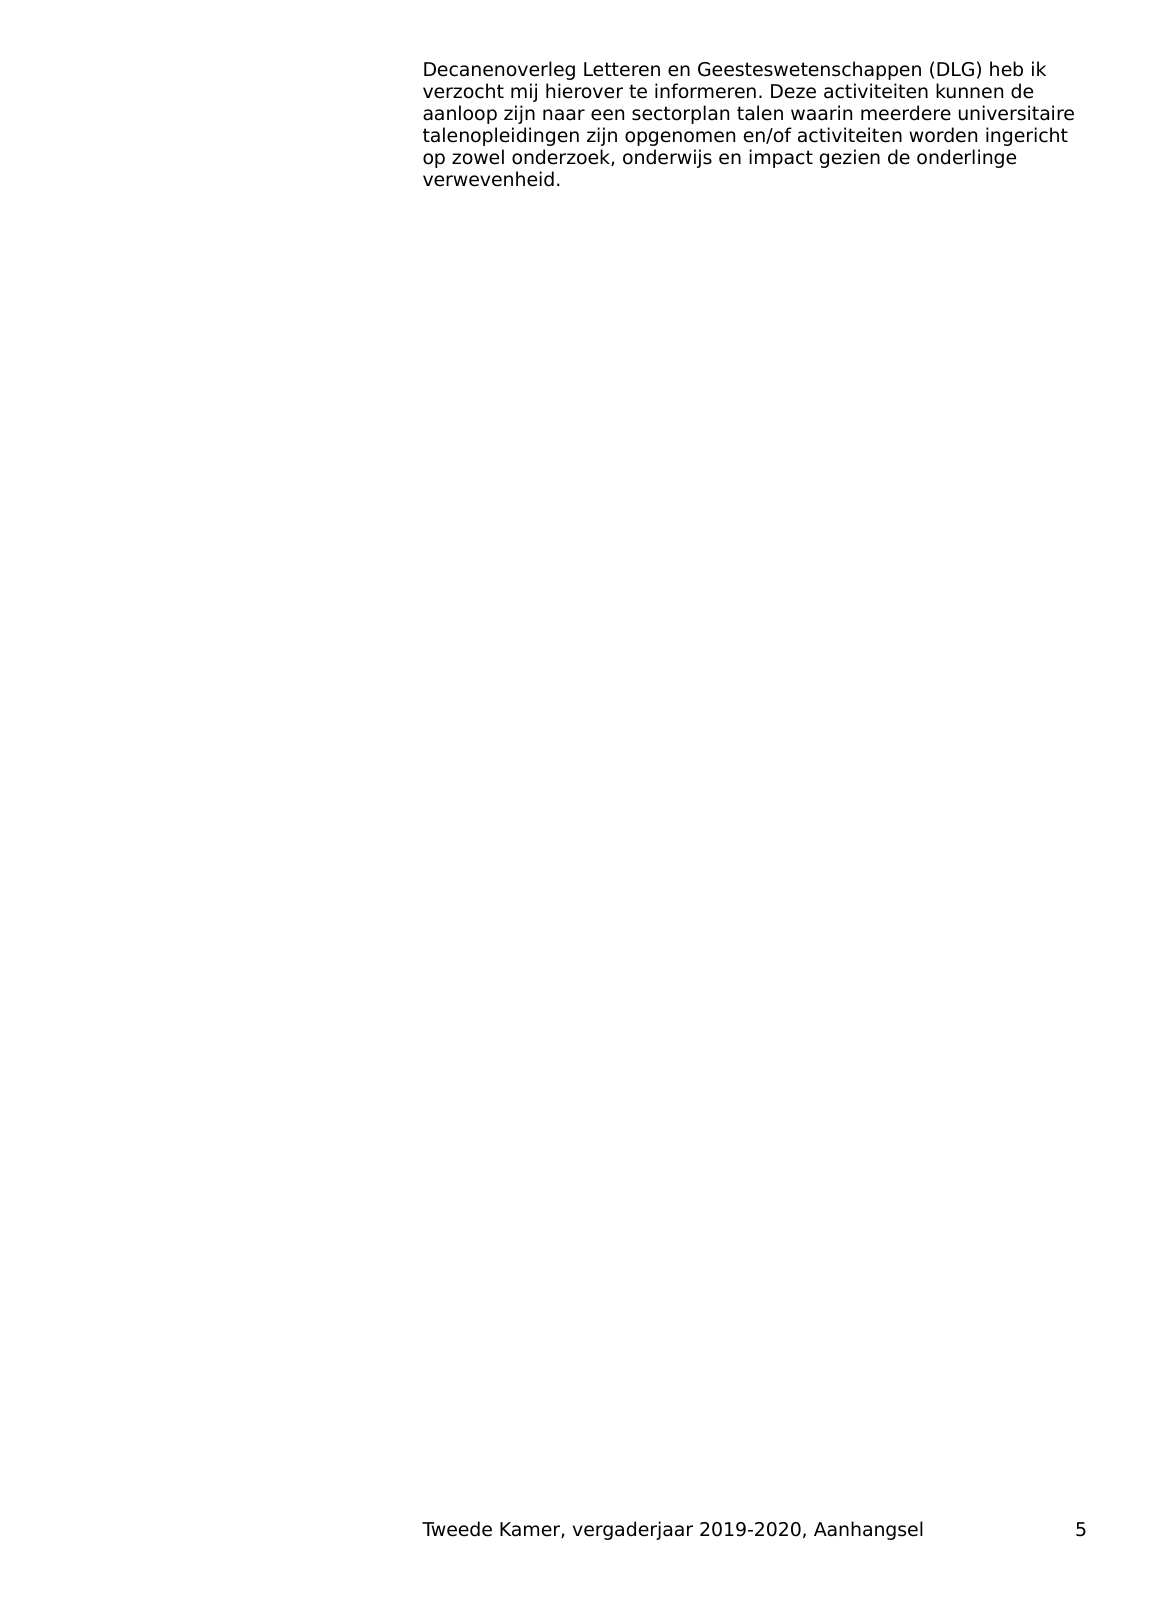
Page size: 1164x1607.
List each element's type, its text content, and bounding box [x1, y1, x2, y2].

text Decanenoverleg Letteren en Geesteswetenschappen (DLG) heb ik verzocht mij hierover te informeren. Deze activiteiten kunnen de aanloop zijn naar een sectorplan talen waarin meerdere universitaire talenopleidingen zijn opgenomen en/of activiteiten worden ingericht op zowel onderzoek, onderwijs en impact gezien de onderlinge verwevenheid. [422, 59, 1087, 191]
